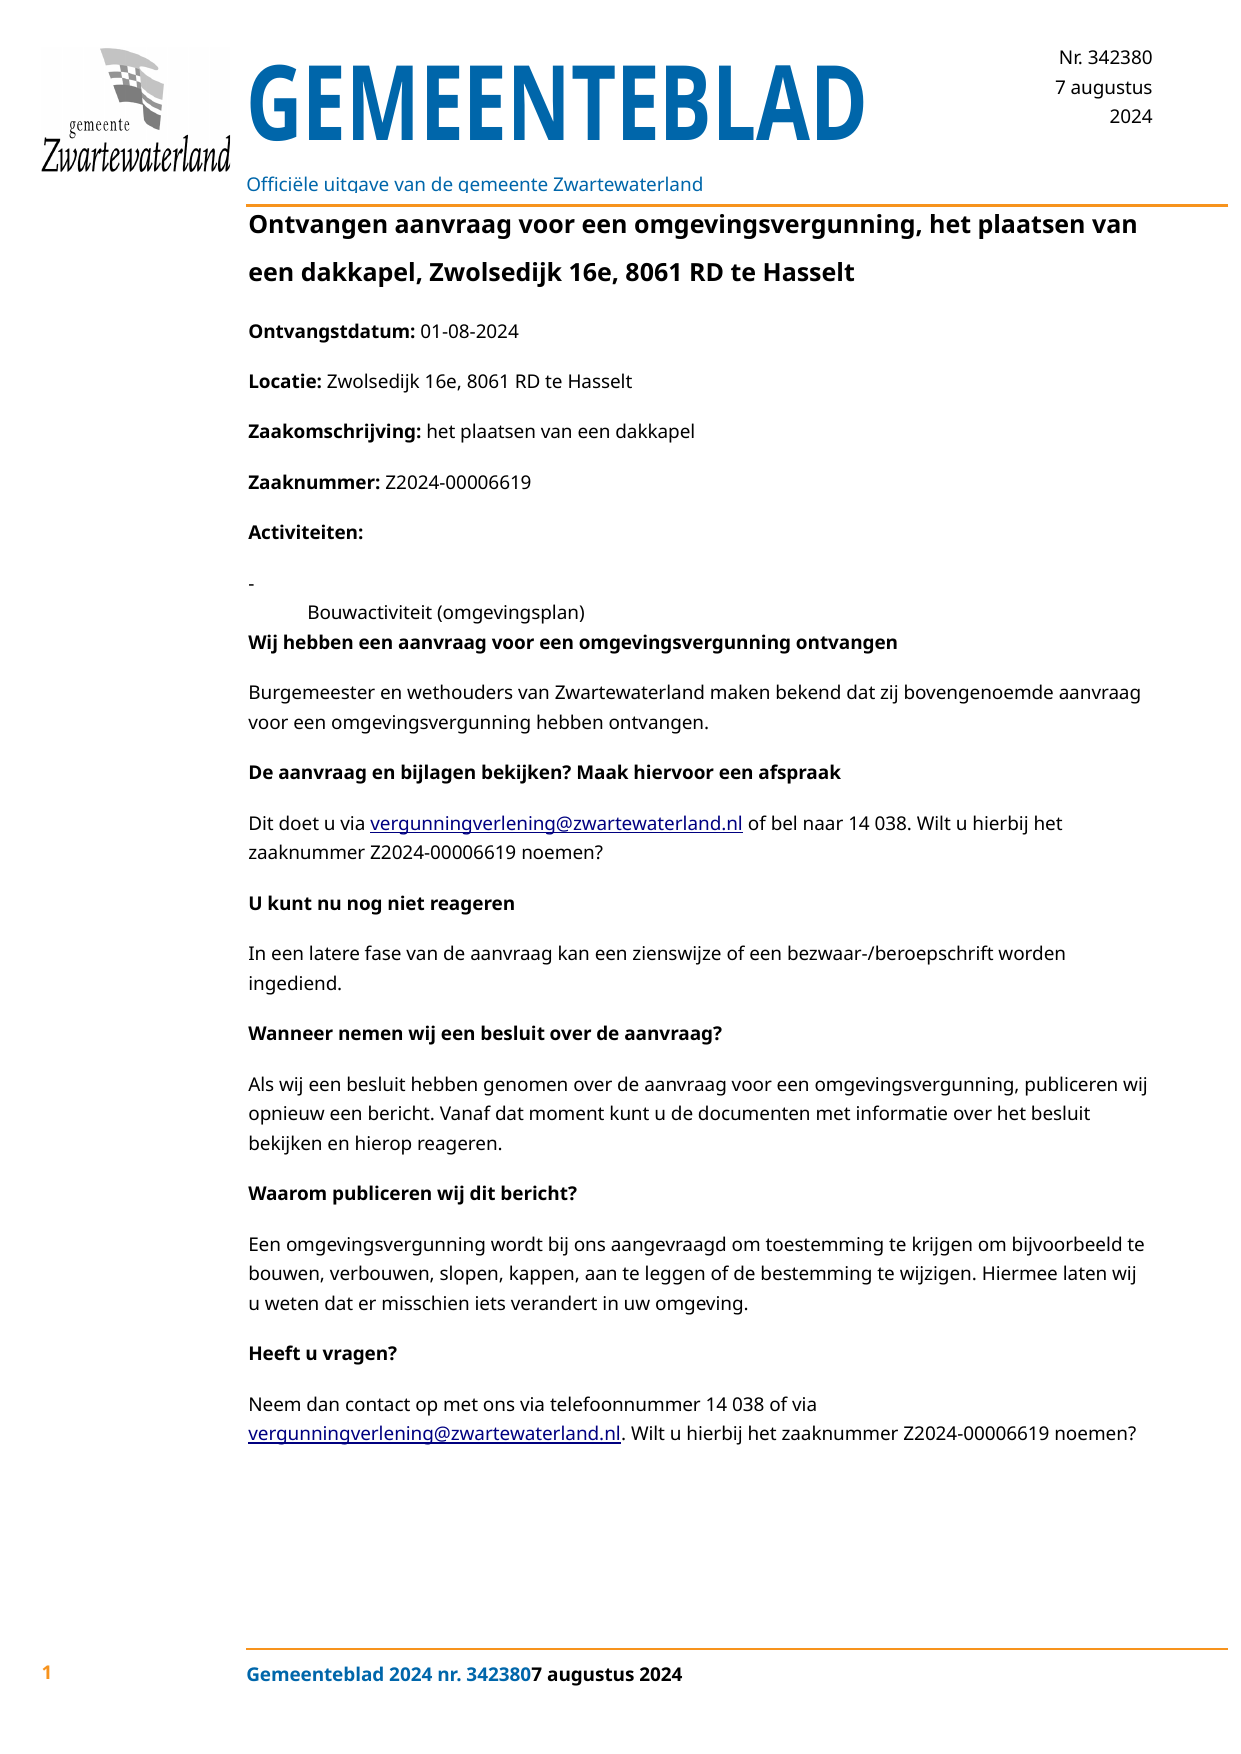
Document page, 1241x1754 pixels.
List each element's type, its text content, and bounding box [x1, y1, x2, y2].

text In een latere fase van de aanvraag kan een zienswijze of een bezwaar-/beroepschrift worden ingediend. [248, 940, 1152, 996]
text Locatie: Zwolsedijk 16e, 8061 RD te Hasselt [248, 368, 1152, 394]
list Bouwactiviteit (omgevingsplan) [248, 599, 1152, 625]
text Ontvangstdatum: 01-08-2024 [248, 318, 1152, 344]
text Wij hebben een aanvraag voor een omgevingsvergunning ontvangen [248, 629, 1152, 655]
text Waarom publiceren wij dit bericht? [248, 1180, 1152, 1206]
text Burgemeester en wethouders van Zwartewaterland maken bekend dat zij bovengenoemde aanvraag voor een omgevingsvergunning hebben ontvangen. [248, 679, 1152, 735]
text De aanvraag en bijlagen bekijken? Maak hiervoor een afspraak [248, 759, 1152, 785]
text Zaakomschrijving: het plaatsen van een dakkapel [248, 419, 1152, 444]
text Zaaknummer: Z2024-00006619 [248, 469, 1152, 495]
text Heeft u vragen? [248, 1340, 1152, 1366]
text Wanneer nemen wij een besluit over de aanvraag? [248, 1020, 1152, 1046]
text Neem dan contact op met ons via telefoonnummer 14 038 of via vergunningverlening@zwartewaterland.nl. Wilt u hierbij het zaaknummer Z2024-00006619 noemen? [248, 1391, 1152, 1446]
text U kunt nu nog niet reageren [248, 890, 1152, 916]
text Ontvangen aanvraag voor een omgevingsvergunning, het plaatsen van een dakkapel, Zwolsedijk 16e, 8061 RD te Hasselt [248, 207, 1152, 288]
text Als wij een besluit hebben genomen over de aanvraag voor een omgevingsvergunning, publiceren wij opnieuw een bericht. Vanaf dat moment kunt u de documenten met informatie over het besluit bekijken en hierop reageren. [248, 1071, 1152, 1156]
text Een omgevingsvergunning wordt bij ons aangevraagd om toestemming te krijgen om bijvoorbeeld te bouwen, verbouwen, slopen, kappen, aan te leggen of de bestemming te wijzigen. Hiermee laten wij u weten dat er misschien iets verandert in uw omgeving. [248, 1231, 1152, 1316]
text Activiteiten: [248, 519, 1152, 545]
picture [41, 47, 231, 172]
text Dit doet u via vergunningverlening@zwartewaterland.nl of bel naar 14 038. Wilt u hierbij het zaaknummer Z2024-00006619 noemen? [248, 810, 1152, 865]
